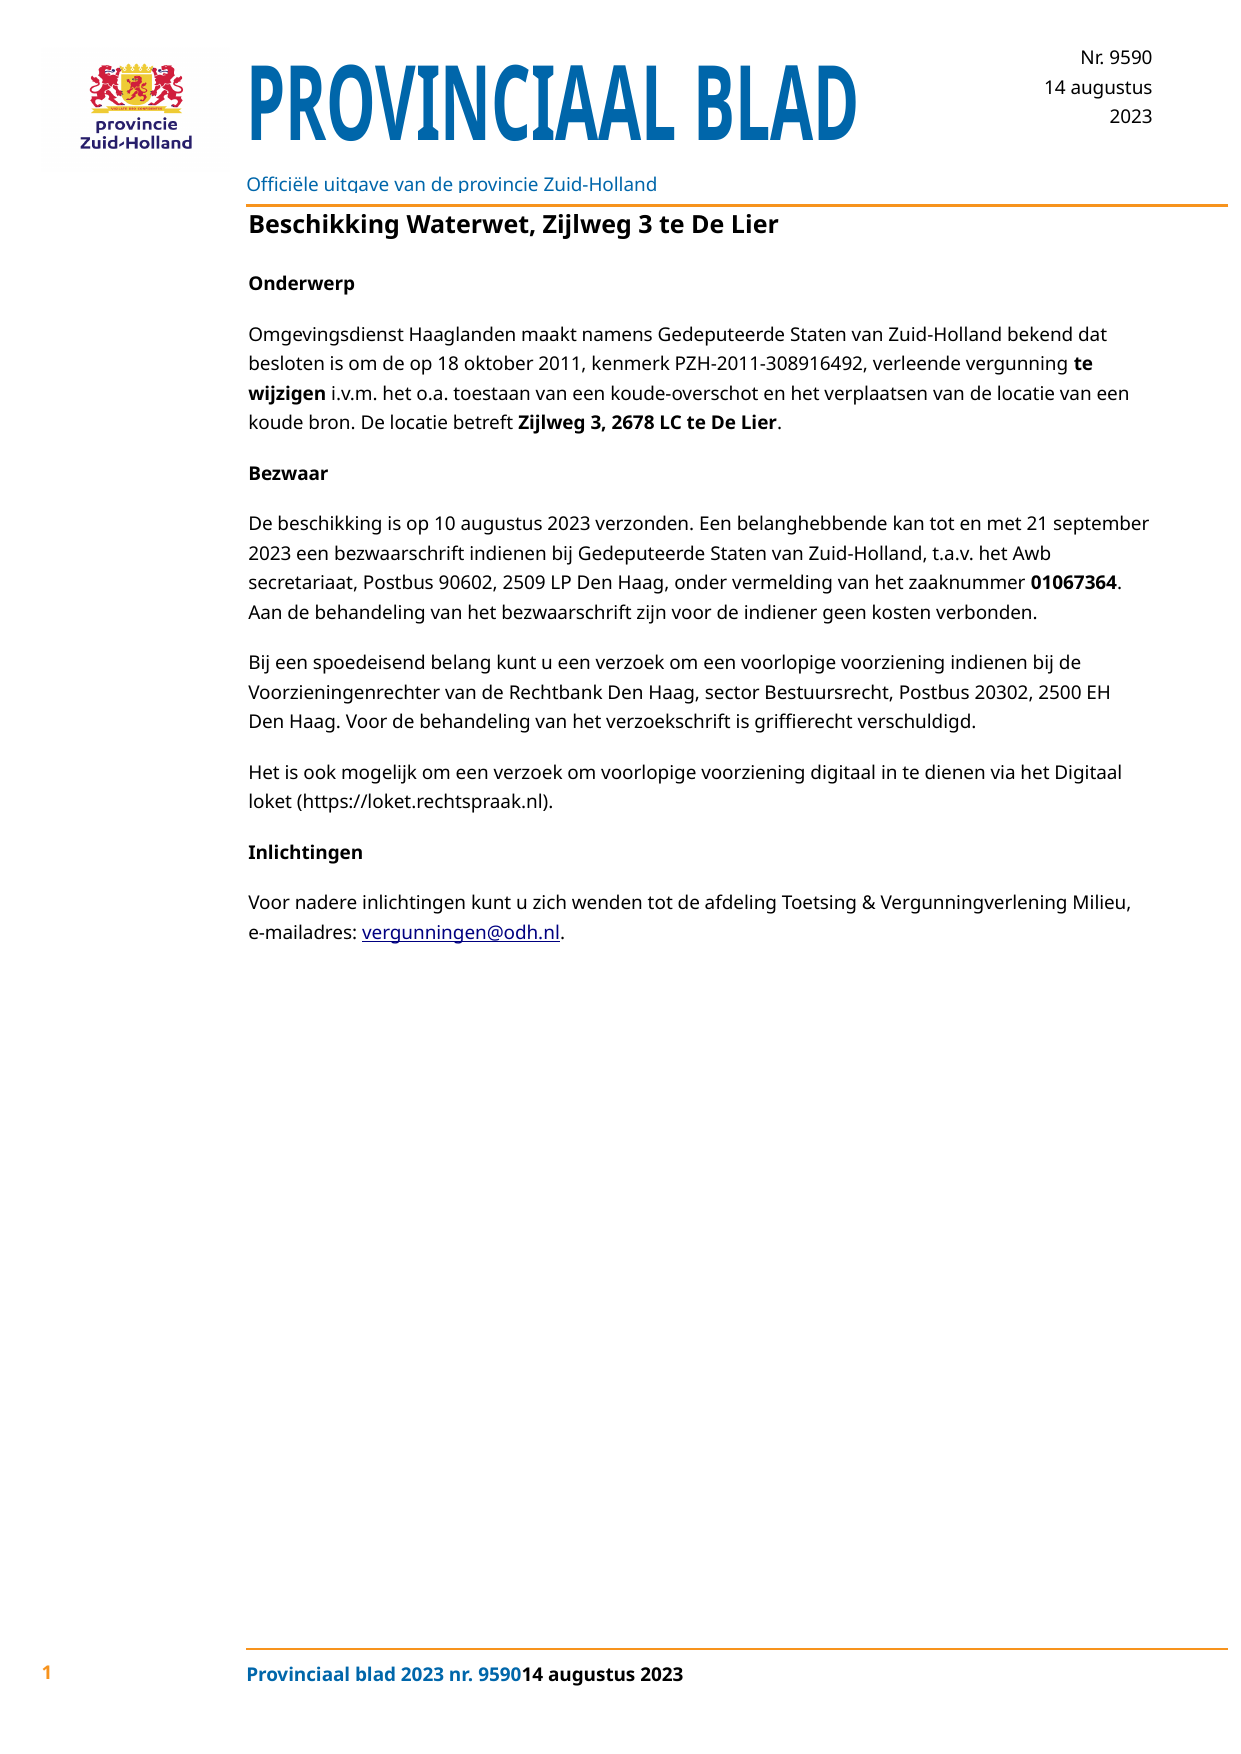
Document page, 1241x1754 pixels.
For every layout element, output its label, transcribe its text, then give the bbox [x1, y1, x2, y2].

text Omgevingsdienst Haaglanden maakt namens Gedeputeerde Staten van Zuid-Holland bekend dat besloten is om de op 18 oktober 2011, kenmerk PZH-2011-308916492, verleende vergunning te wijzigen i.v.m. het o.a. toestaan van een koude-overschot en het verplaatsen van de locatie van een koude bron. De locatie betreft Zijlweg 3, 2678 LC te De Lier. [248, 321, 1152, 435]
text Voor nadere inlichtingen kunt u zich wenden tot de afdeling Toetsing & Vergunningverlening Milieu, e-mailadres: vergunningen@odh.nl. [248, 889, 1152, 945]
picture [41, 47, 231, 172]
text Onderwerp [248, 270, 1152, 296]
text Inlichtingen [248, 839, 1152, 865]
text Bezwaar [248, 460, 1152, 486]
text Beschikking Waterwet, Zijlweg 3 te De Lier [248, 207, 1152, 241]
text Bij een spoedeisend belang kunt u een verzoek om een voorlopige voorziening indienen bij de Voorzieningenrechter van de Rechtbank Den Haag, sector Bestuursrecht, Postbus 20302, 2500 EH Den Haag. Voor de behandeling van het verzoekschrift is griffierecht verschuldigd. [248, 649, 1152, 734]
text De beschikking is op 10 augustus 2023 verzonden. Een belanghebbende kan tot en met 21 september 2023 een bezwaarschrift indienen bij Gedeputeerde Staten van Zuid-Holland, t.a.v. het Awb secretariaat, Postbus 90602, 2509 LP Den Haag, onder vermelding van het zaaknummer 01067364. Aan de behandeling van het bezwaarschrift zijn voor de indiener geen kosten verbonden. [248, 510, 1152, 625]
text Het is ook mogelijk om een verzoek om voorlopige voorziening digitaal in te dienen via het Digitaal loket (https://loket.rechtspraak.nl). [248, 759, 1152, 814]
